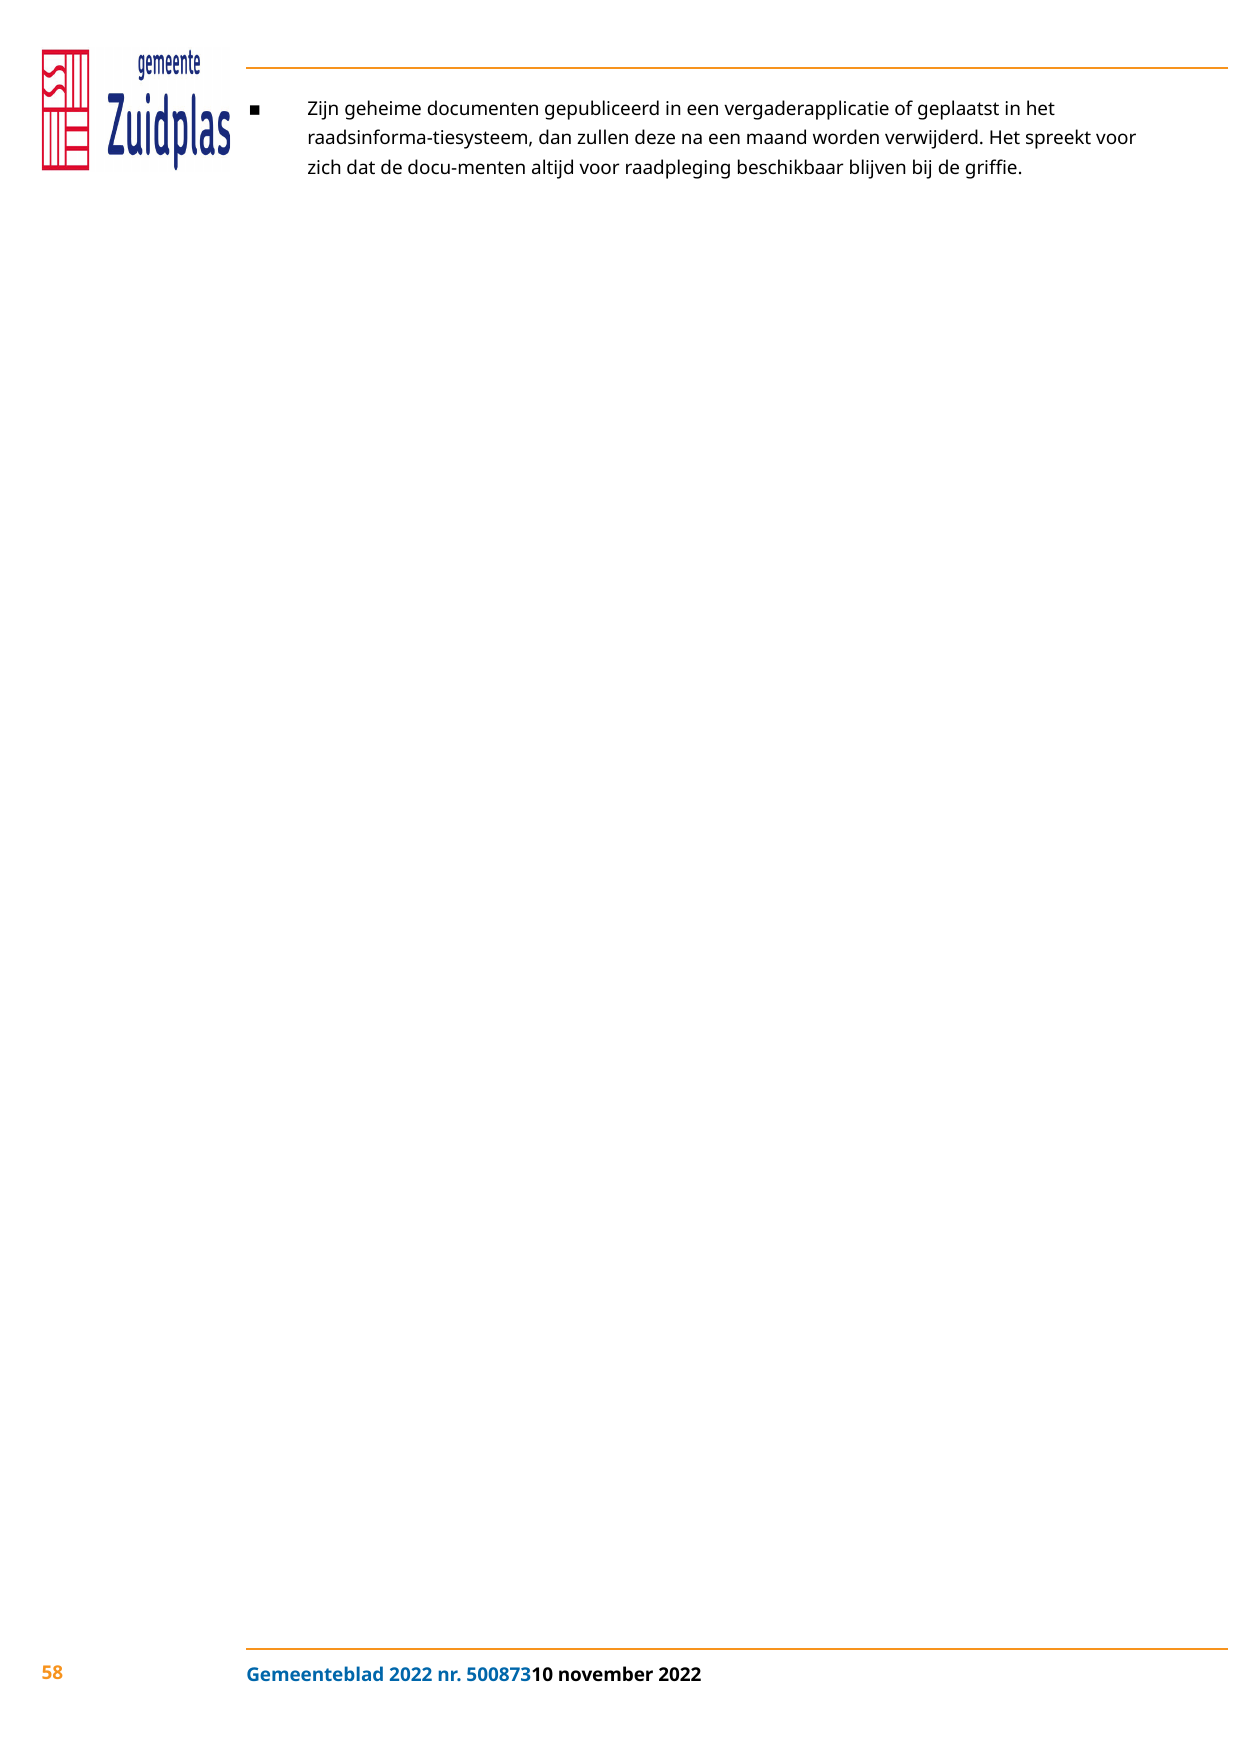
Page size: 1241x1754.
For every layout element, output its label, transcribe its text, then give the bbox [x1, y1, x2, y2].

picture [41, 47, 231, 172]
list Zijn geheime documenten gepubliceerd in een vergaderapplicatie of geplaatst in het raadsinforma-tiesysteem, dan zullen deze na een maand worden verwijderd. Het spreekt voor zich dat de docu-menten altijd voor raadpleging beschikbaar blijven bij de griffie. [248, 95, 1152, 180]
